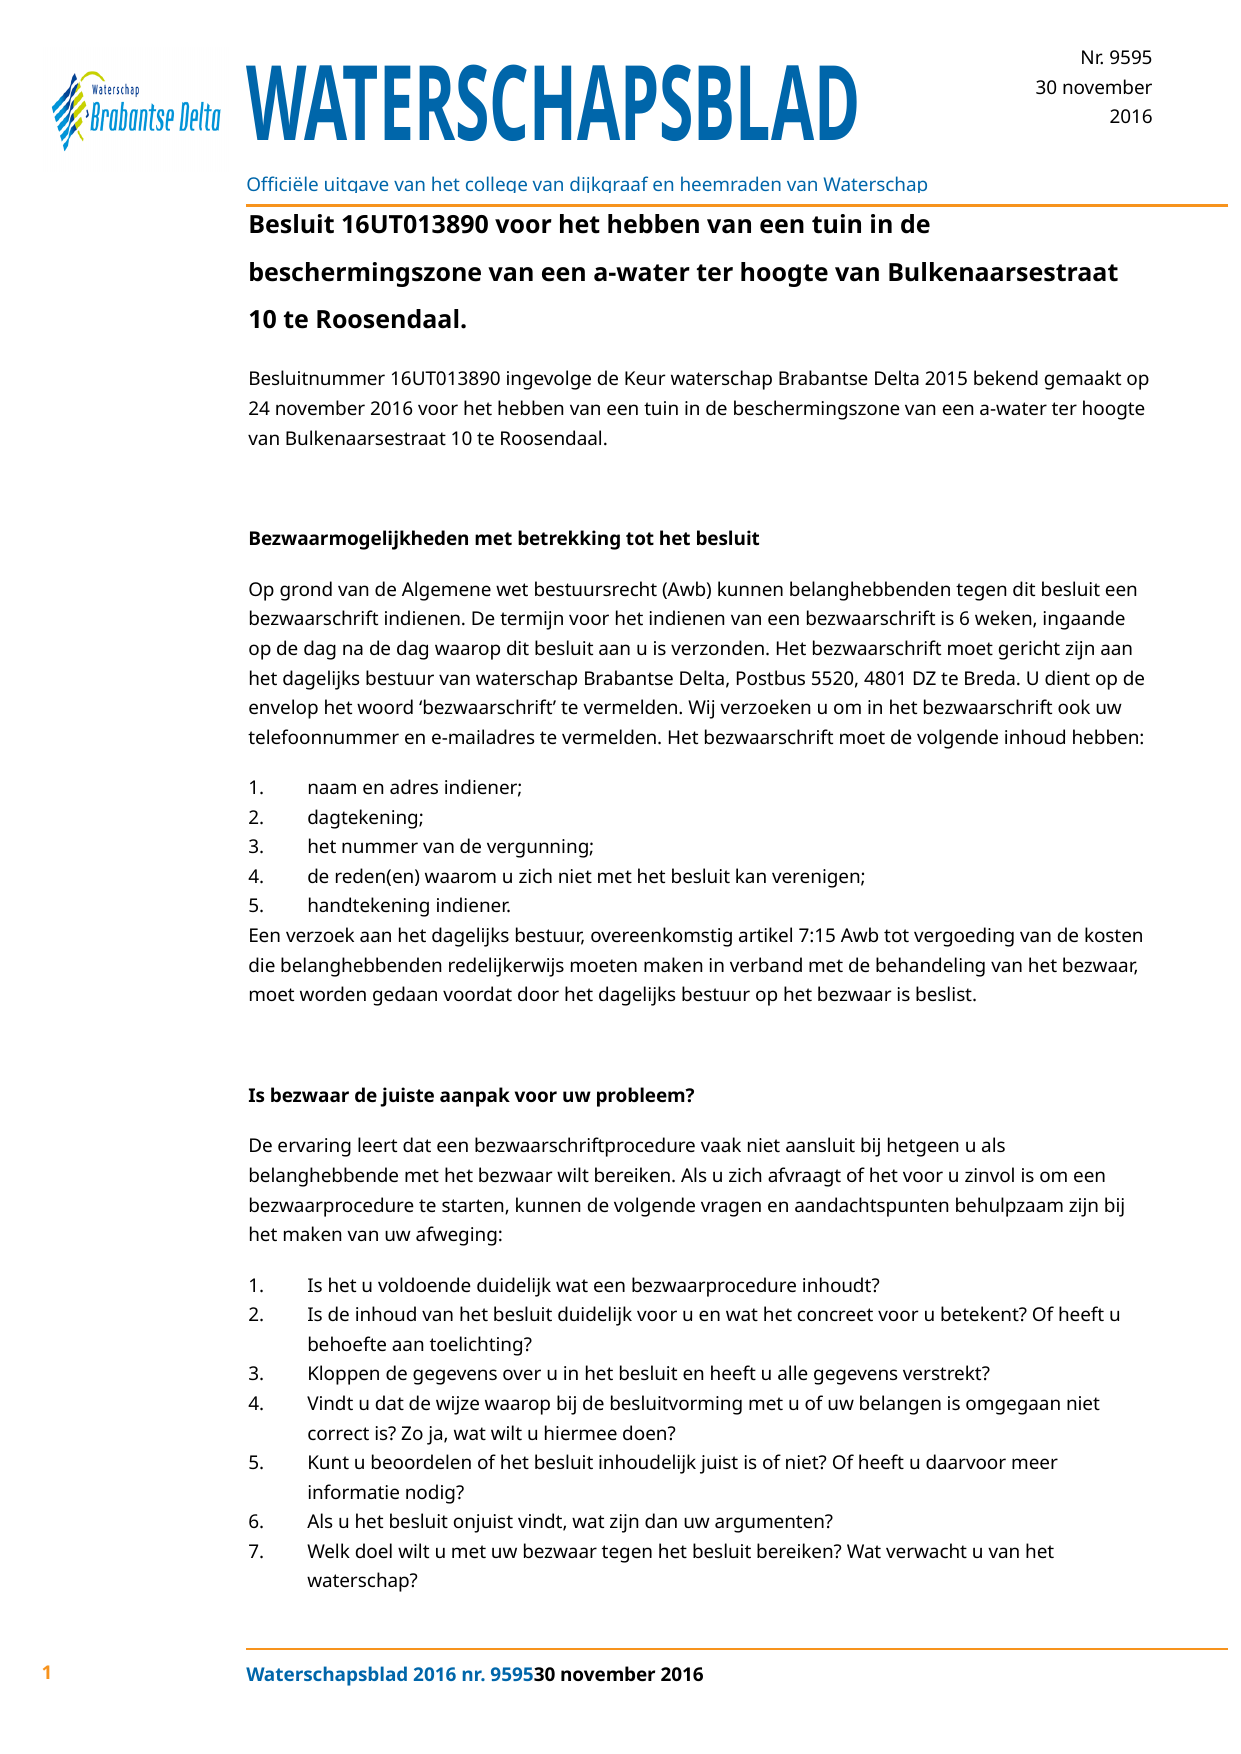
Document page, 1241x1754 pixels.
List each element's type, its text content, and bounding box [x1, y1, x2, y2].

list dagtekening; [248, 804, 1152, 829]
text Een verzoek aan het dagelijks bestuur, overeenkomstig artikel 7:15 Awb tot vergoeding van de kosten die belanghebbenden redelijkerwijs moeten maken in verband met de behandeling van het bezwaar, moet worden gedaan voordat door het dagelijks bestuur op het bezwaar is beslist. [248, 922, 1152, 1007]
list handtekening indiener. [248, 893, 1152, 918]
list Vindt u dat de wijze waarop bij de besluitvorming met u of uw belangen is omgegaan niet correct is? Zo ja, wat wilt u hiermee doen? [248, 1390, 1152, 1445]
list de reden(en) waarom u zich niet met het besluit kan verenigen; [248, 863, 1152, 889]
list Is de inhoud van het besluit duidelijk voor u en wat het concreet voor u betekent? Of heeft u behoefte aan toelichting? [248, 1301, 1152, 1357]
text Bezwaarmogelijkheden met betrekking tot het besluit [248, 526, 1152, 551]
list Welk doel wilt u met uw bezwaar tegen het besluit bereiken? Wat verwacht u van het waterschap? [248, 1538, 1152, 1593]
list naam en adres indiener; [248, 774, 1152, 800]
text Is bezwaar de juiste aanpak voor uw probleem? [248, 1082, 1152, 1108]
text Op grond van de Algemene wet bestuursrecht (Awb) kunnen belanghebbenden tegen dit besluit een bezwaarschrift indienen. De termijn voor het indienen van een bezwaarschrift is 6 weken, ingaande op de dag na de dag waarop dit besluit aan u is verzonden. Het bezwaarschrift moet gericht zijn aan het dagelijks bestuur van waterschap Brabantse Delta, Postbus 5520, 4801 DZ te Breda. U dient op de envelop het woord ‘bezwaarschrift’ te vermelden. Wij verzoeken u om in het bezwaarschrift ook uw telefoonnummer en e‑mailadres te vermelden. Het bezwaarschrift moet de volgende inhoud hebben: [248, 576, 1152, 749]
text De ervaring leert dat een bezwaarschriftprocedure vaak niet aansluit bij hetgeen u als belanghebbende met het bezwaar wilt bereiken. Als u zich afvraagt of het voor u zinvol is om een bezwaarprocedure te starten, kunnen de volgende vragen en aandachtspunten behulpzaam zijn bij het maken van uw afweging: [248, 1133, 1152, 1247]
list Als u het besluit onjuist vindt, wat zijn dan uw argumenten? [248, 1508, 1152, 1534]
list het nummer van de vergunning; [248, 833, 1152, 859]
text Besluit 16UT013890 voor het hebben van een tuin in de beschermingszone van een a-water ter hoogte van Bulkenaarsestraat 10 te Roosendaal. [248, 207, 1152, 336]
text Besluitnummer 16UT013890 ingevolge de Keur waterschap Brabantse Delta 2015 bekend gemaakt op 24 november 2016 voor het hebben van een tuin in de beschermingszone van een a-water ter hoogte van Bulkenaarsestraat 10 te Roosendaal. [248, 366, 1152, 450]
list Kloppen de gegevens over u in het besluit en heeft u alle gegevens verstrekt? [248, 1361, 1152, 1386]
list Kunt u beoordelen of het besluit inhoudelijk juist is of niet? Of heeft u daarvoor meer informatie nodig? [248, 1449, 1152, 1504]
picture [41, 47, 231, 172]
list Is het u voldoende duidelijk wat een bezwaarprocedure inhoudt? [248, 1272, 1152, 1297]
